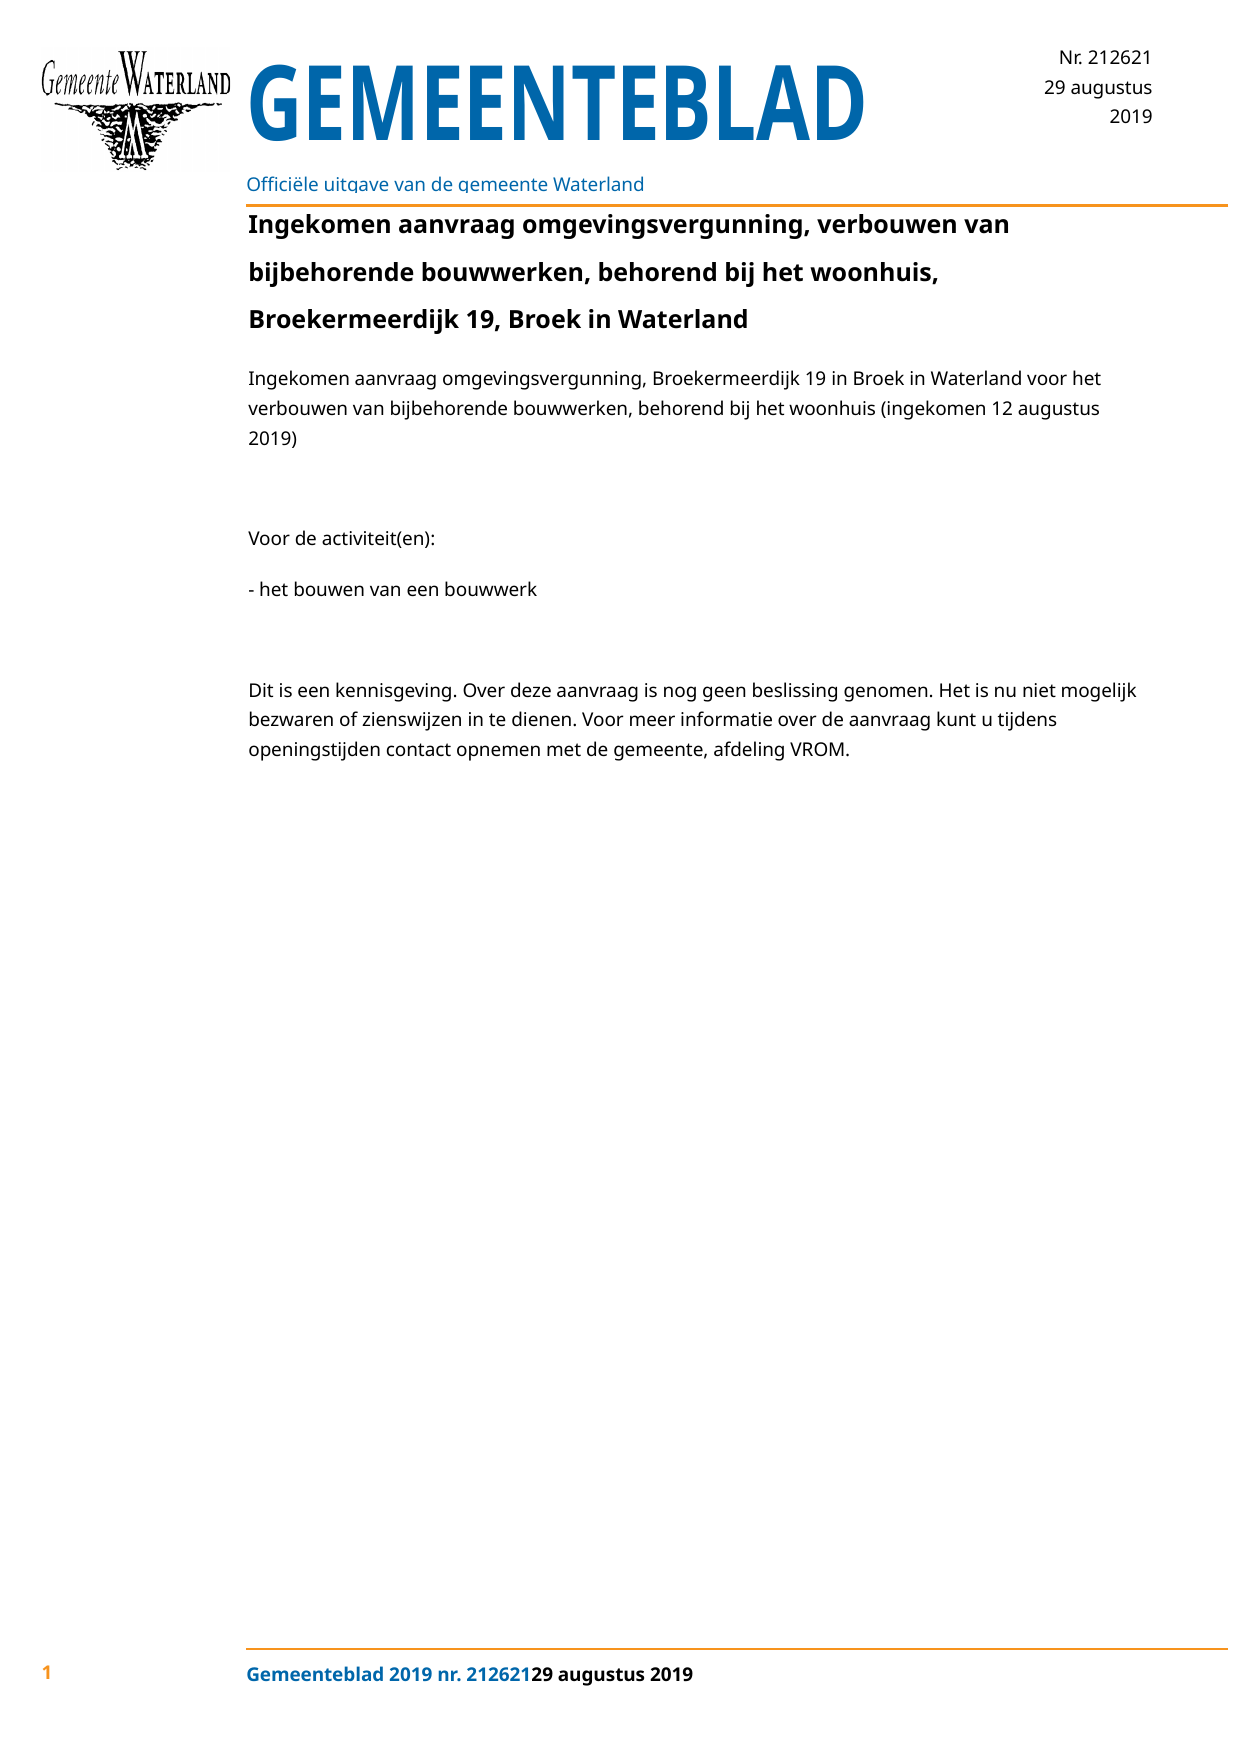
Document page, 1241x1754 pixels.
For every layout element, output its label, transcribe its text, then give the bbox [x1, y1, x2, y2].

picture [41, 47, 231, 172]
text Dit is een kennisgeving. Over deze aanvraag is nog geen beslissing genomen. Het is nu niet mogelijk bezwaren of zienswijzen in te dienen. Voor meer informatie over de aanvraag kunt u tijdens openingstijden contact opnemen met de gemeente, afdeling VROM. [248, 677, 1152, 762]
text Voor de activiteit(en): [248, 526, 1152, 551]
text - het bouwen van een bouwwerk [248, 576, 1152, 602]
text Ingekomen aanvraag omgevingsvergunning, verbouwen van bijbehorende bouwwerken, behorend bij het woonhuis, Broekermeerdijk 19, Broek in Waterland [248, 207, 1152, 336]
text Ingekomen aanvraag omgevingsvergunning, Broekermeerdijk 19 in Broek in Waterland voor het verbouwen van bijbehorende bouwwerken, behorend bij het woonhuis (ingekomen 12 augustus 2019) [248, 366, 1152, 450]
